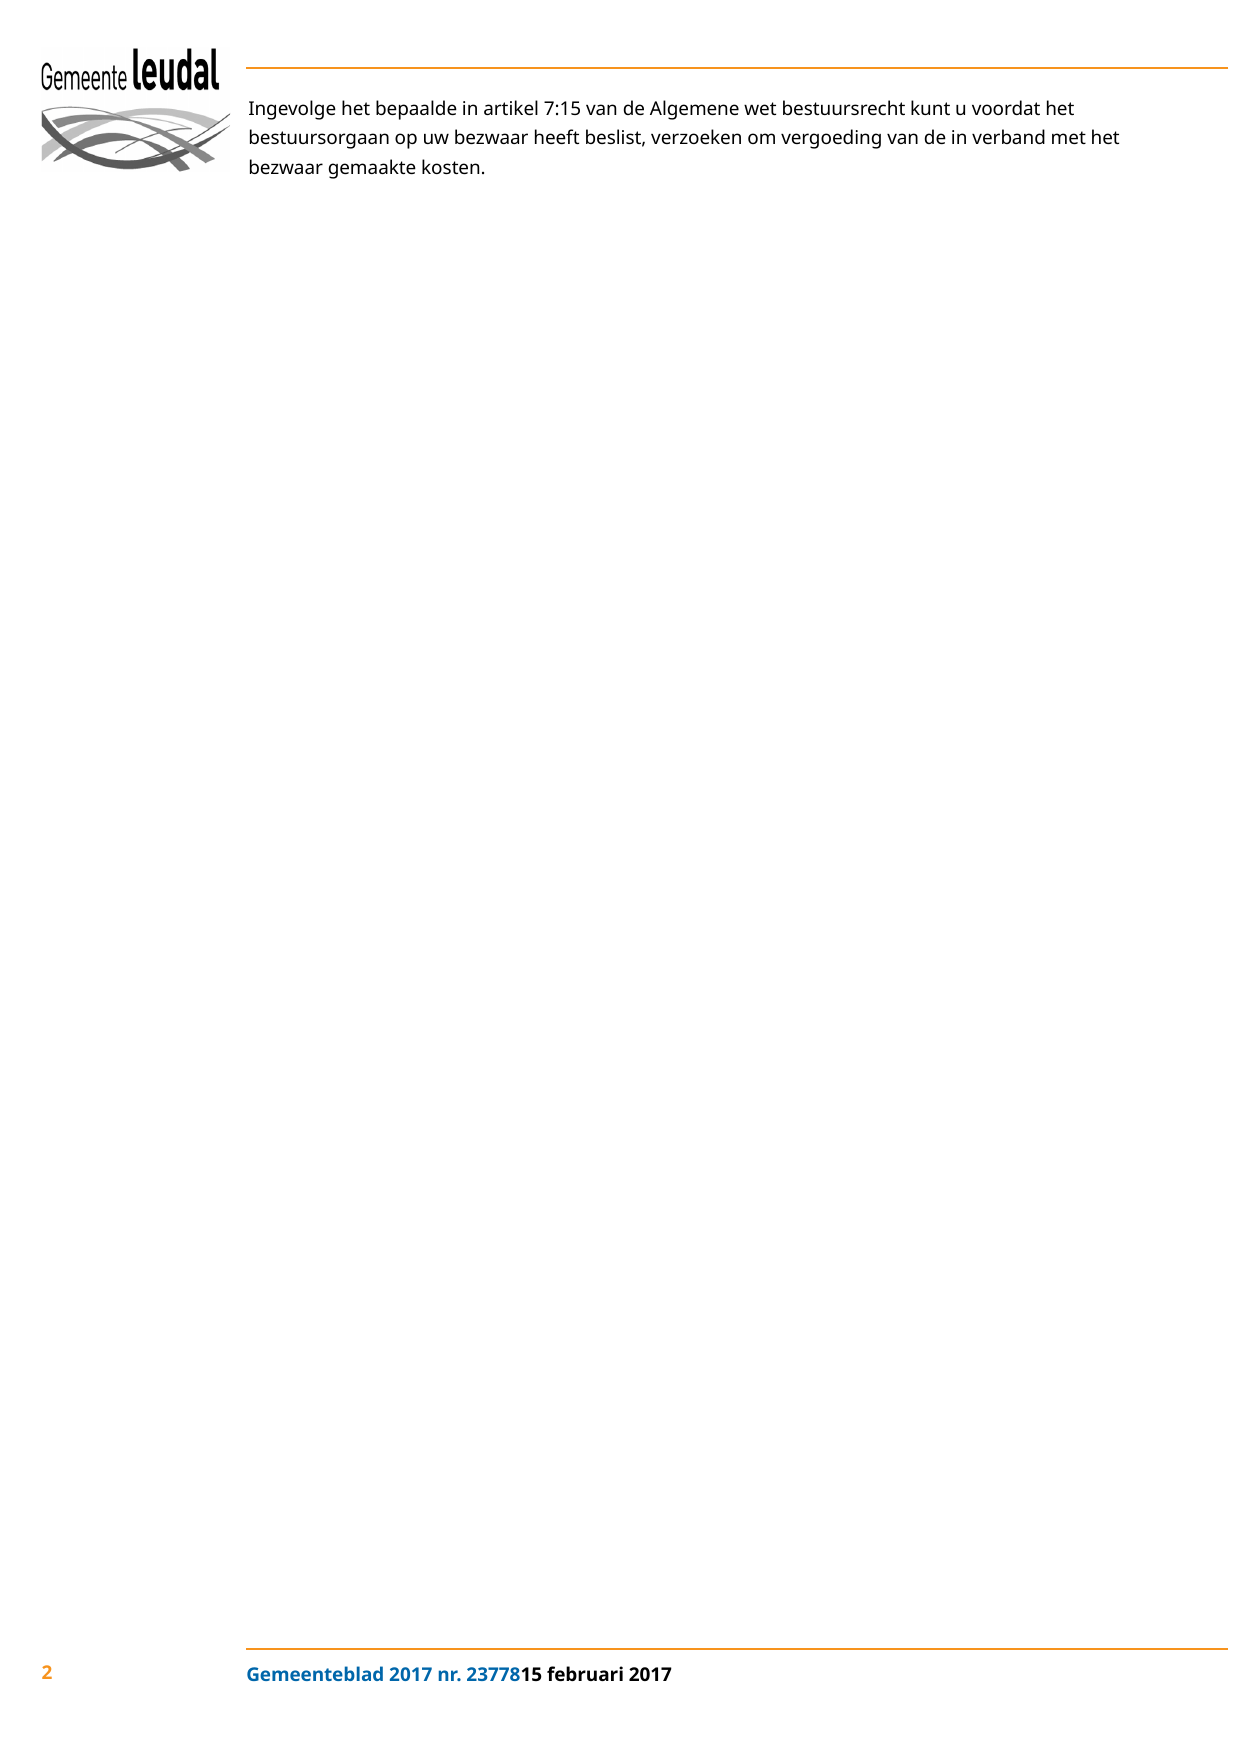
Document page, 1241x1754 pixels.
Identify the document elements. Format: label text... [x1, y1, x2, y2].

text Ingevolge het bepaalde in artikel 7:15 van de Algemene wet bestuursrecht kunt u voordat het bestuursorgaan op uw bezwaar heeft beslist, verzoeken om vergoeding van de in verband met het bezwaar gemaakte kosten. [248, 95, 1152, 180]
picture [41, 47, 231, 172]
